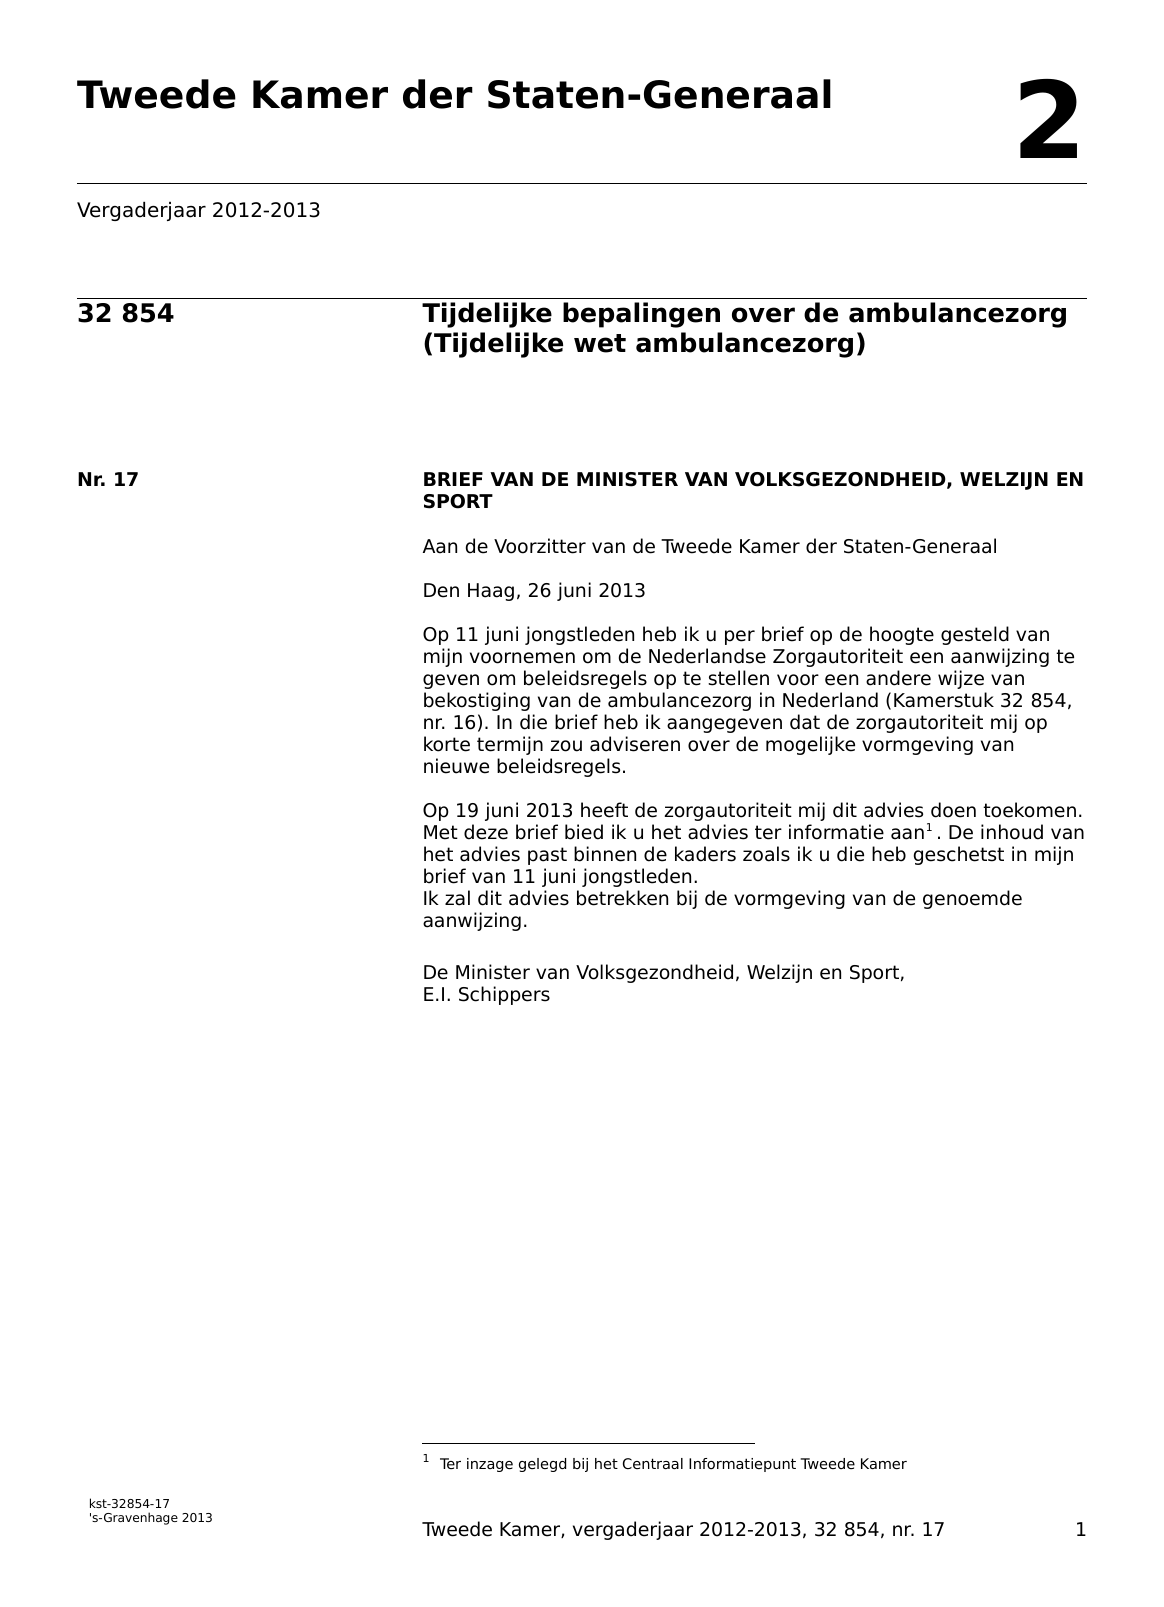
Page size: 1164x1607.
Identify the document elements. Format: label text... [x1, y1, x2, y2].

text 's-Gravenhage 2013 [88, 1511, 323, 1525]
text Op 11 juni jongstleden heb ik u per brief op de hoogte gesteld van mijn voornemen om de Nederlandse Zorgautoriteit een aanwijzing te geven om beleidsregels op te stellen voor een andere wijze van bekostiging van de ambulancezorg in Nederland (Kamerstuk 32 854, nr. 16). In die brief heb ik aangegeven dat de zorgautoriteit mij op korte termijn zou adviseren over de mogelijke vormgeving van nieuwe beleidsregels. [422, 624, 1087, 778]
text Op 19 juni 2013 heeft de zorgautoriteit mij dit advies doen toekomen. Met deze brief bied ik u het advies ter informatie aan. De inhoud van het advies past binnen de kaders zoals ik u die heb geschetst in mijn brief van 11 juni jongstleden. [422, 800, 1087, 888]
text Aan de Voorzitter van de Tweede Kamer der Staten-Generaal [422, 536, 1087, 557]
text kst-32854-17 [88, 1497, 323, 1511]
text Ik zal dit advies betrekken bij de vormgeving van de genoemde aanwijzing. [422, 888, 1087, 932]
subtitle Nr. 17 BRIEF VAN DE MINISTER VAN VOLKSGEZONDHEID, WELZIJN EN SPORT [77, 469, 1087, 513]
text De Minister van Volksgezondheid, Welzijn en Sport, E.I. Schippers [422, 962, 1087, 1006]
table_cell Vergaderjaar 2012-2013 [77, 184, 1087, 298]
table_header Tweede Kamer der Staten-Generaal [77, 59, 886, 183]
table_header 2 [886, 59, 1087, 183]
text Den Haag, 26 juni 2013 [422, 580, 1087, 602]
subtitle 32 854 Tijdelijke bepalingen over de ambulancezorg (Tijdelijke wet ambulancezorg) [77, 299, 1087, 358]
text Ter inzage gelegd bij het Centraal Informatiepunt Tweede Kamer [422, 1452, 1087, 1474]
